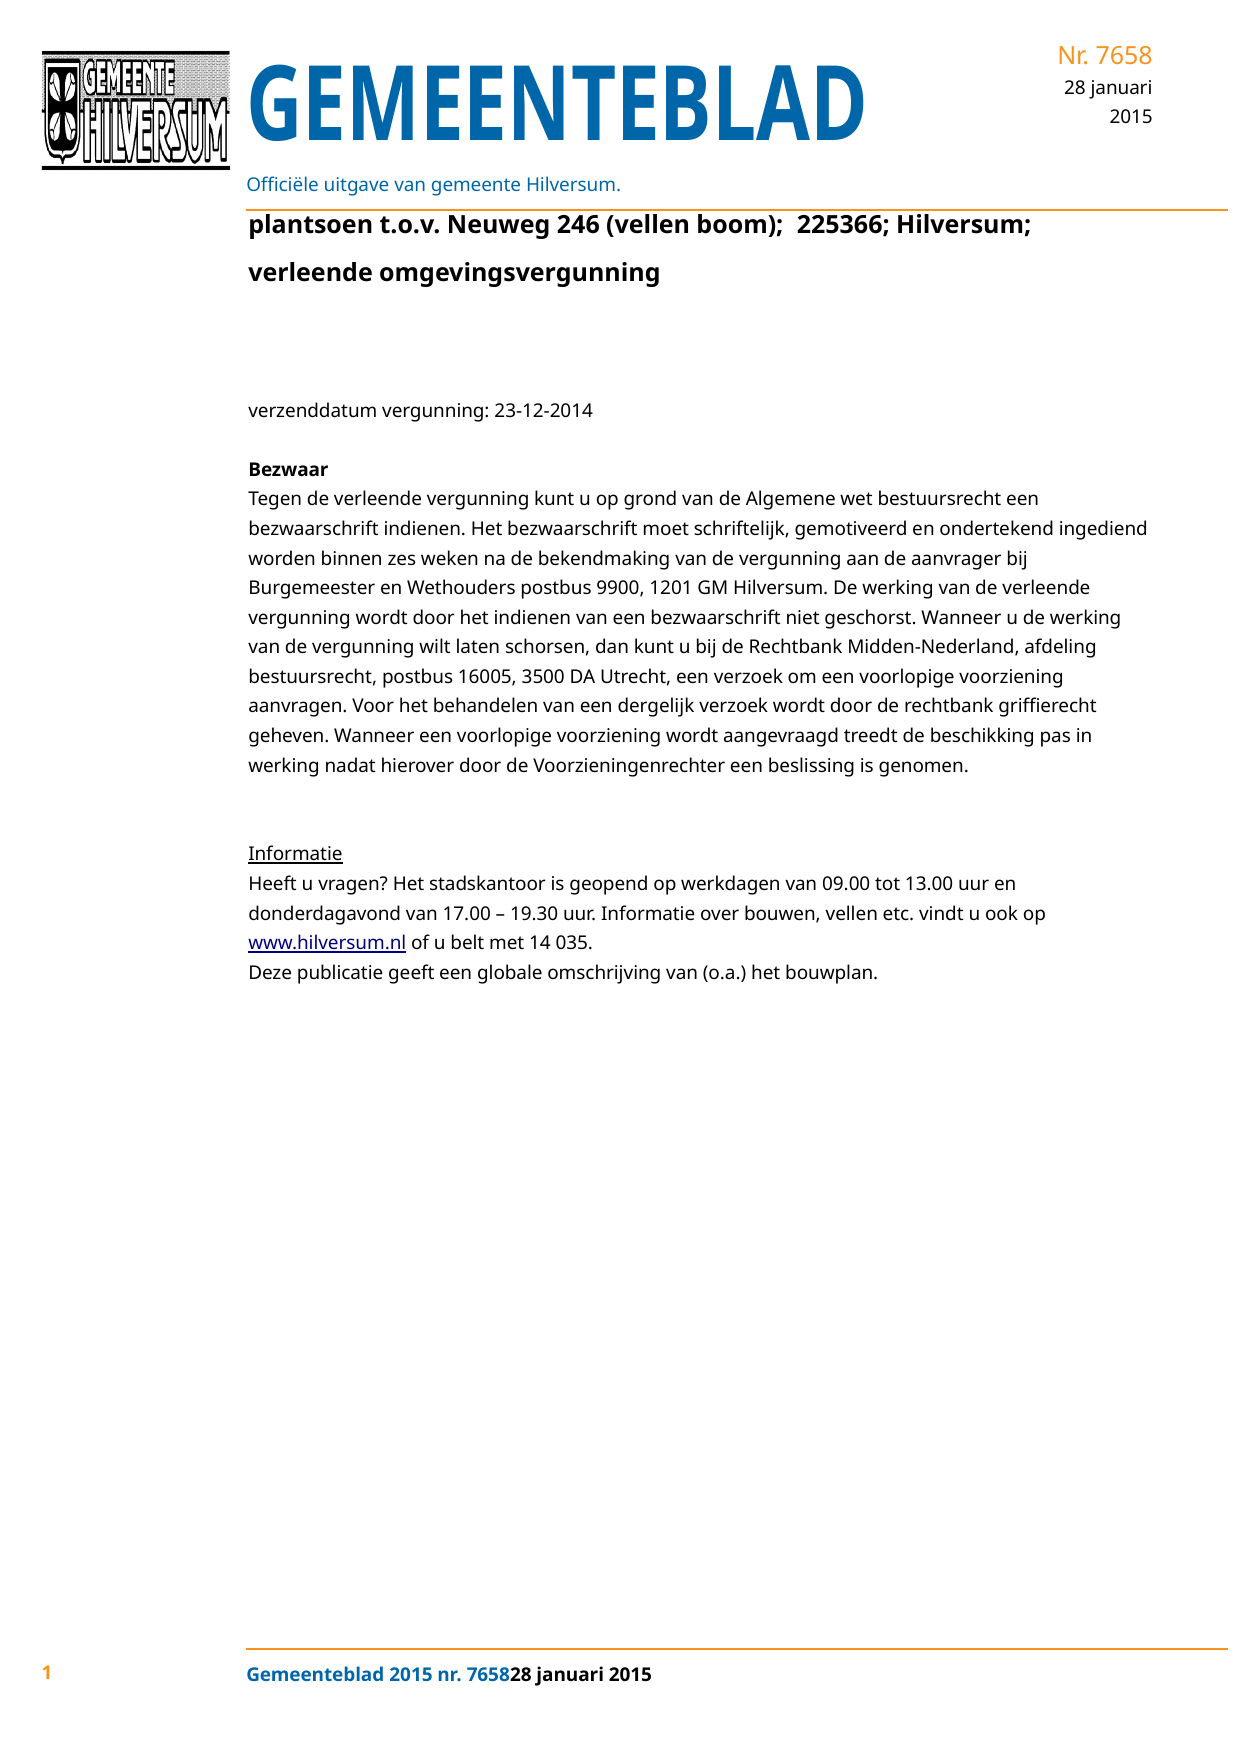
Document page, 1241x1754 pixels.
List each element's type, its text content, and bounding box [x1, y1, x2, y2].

text Deze publicatie geeft een globale omschrijving van (o.a.) het bouwplan. [248, 959, 1152, 984]
text plantsoen t.o.v. Neuweg 246 (vellen boom); 225366; Hilversum; verleende omgevingsvergunning [248, 211, 1152, 288]
text Informatie [248, 841, 1152, 866]
text Bezwaar [248, 456, 1152, 482]
picture [41, 47, 231, 172]
text verzenddatum vergunning: 23-12-2014 [248, 397, 1152, 422]
text Heeft u vragen? Het stadskantoor is geopend op werkdagen van 09.00 tot 13.00 uur en donderdagavond van 17.00 – 19.30 uur. Informatie over bouwen, vellen etc. vindt u ook op www.hilversum.nl of u belt met 14 035. [248, 870, 1152, 955]
text Tegen de verleende vergunning kunt u op grond van de Algemene wet bestuursrecht een bezwaarschrift indienen. Het bezwaarschrift moet schriftelijk, gemotiveerd en ondertekend ingediend worden binnen zes weken na de bekendmaking van de vergunning aan de aanvrager bij Burgemeester en Wethouders postbus 9900, 1201 GM Hilversum. De werking van de verleende vergunning wordt door het indienen van een bezwaarschrift niet geschorst. Wanneer u de werking van de vergunning wilt laten schorsen, dan kunt u bij de Rechtbank Midden-Nederland, afdeling bestuursrecht, postbus 16005, 3500 DA Utrecht, een verzoek om een voorlopige voorziening aanvragen. Voor het behandelen van een dergelijk verzoek wordt door de rechtbank griffierecht geheven. Wanneer een voorlopige voorziening wordt aangevraagd treedt de beschikking pas in werking nadat hierover door de Voorzieningenrechter een beslissing is genomen. [248, 486, 1152, 777]
